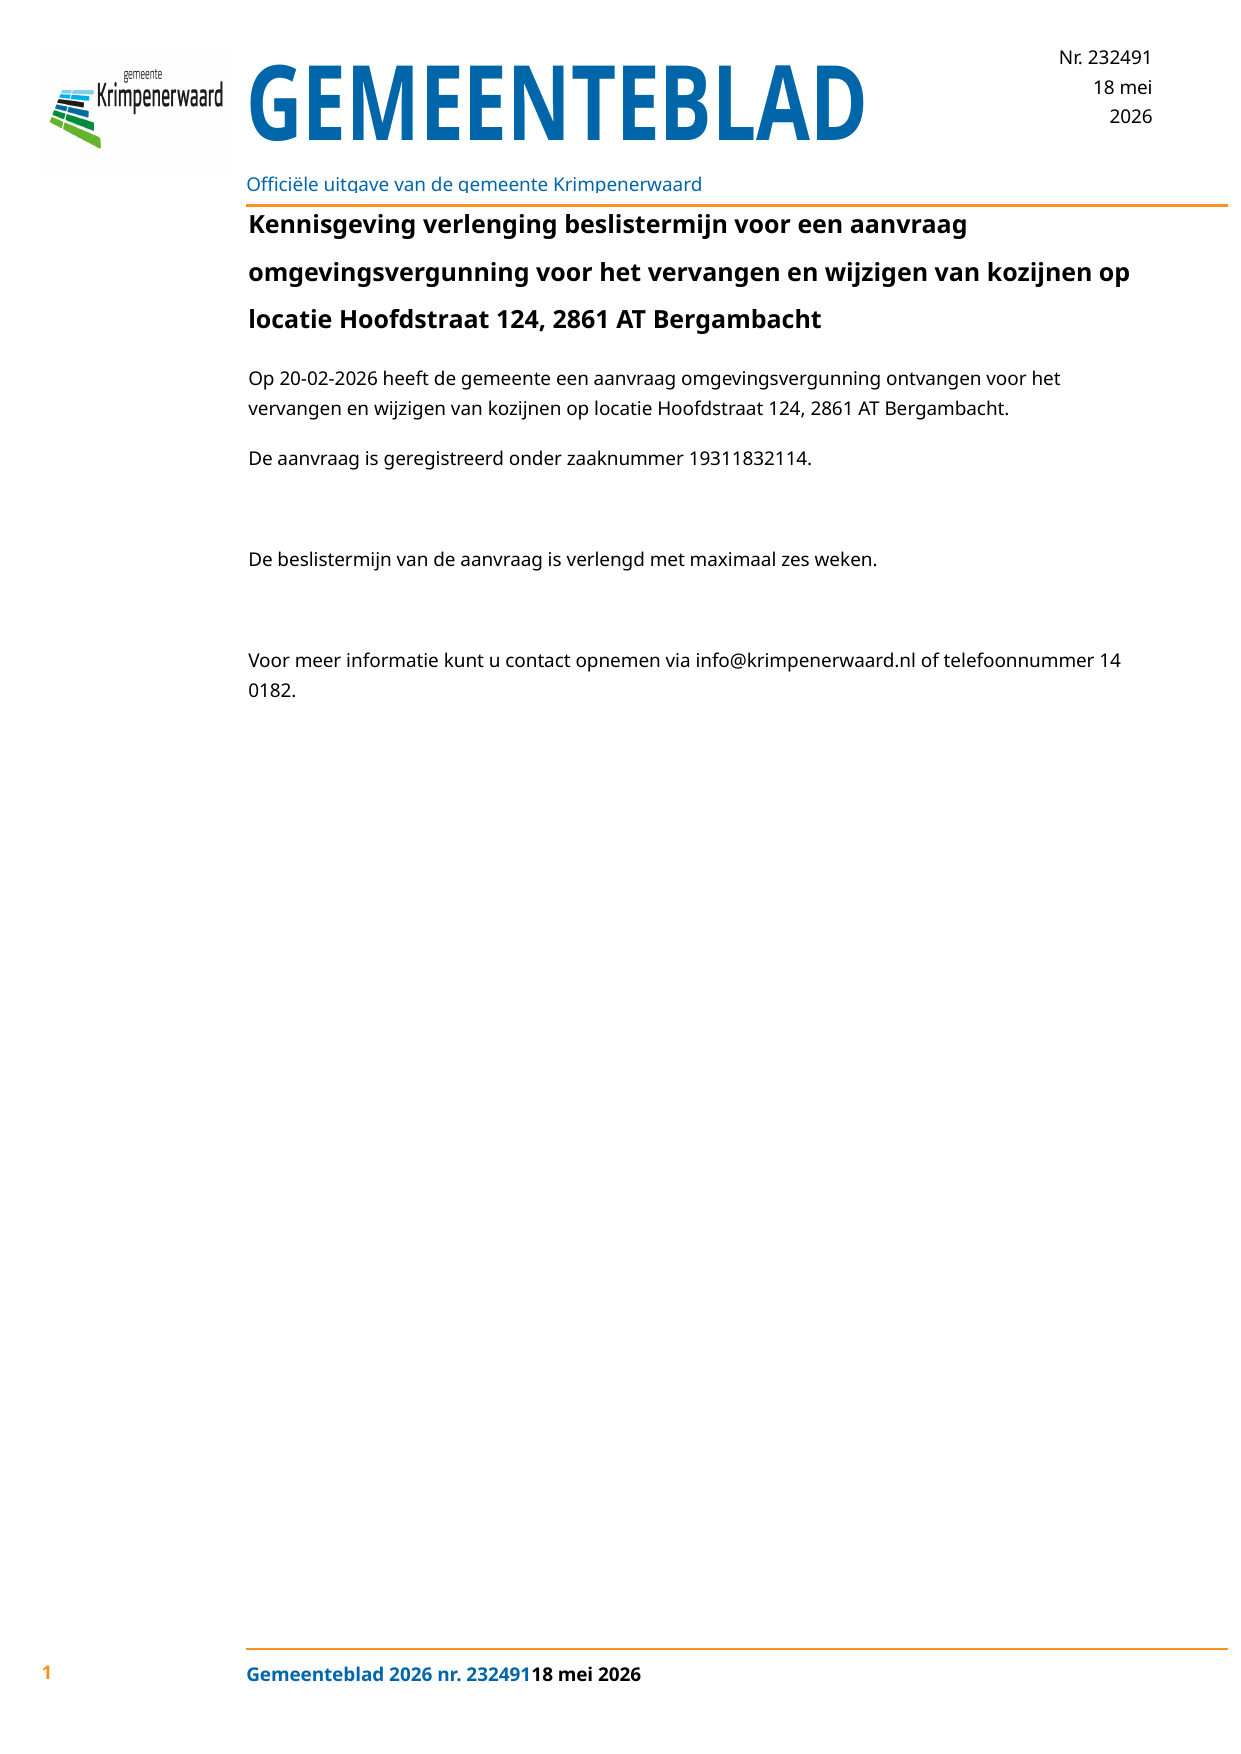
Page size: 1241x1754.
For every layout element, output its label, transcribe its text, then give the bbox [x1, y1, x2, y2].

text Kennisgeving verlenging beslistermijn voor een aanvraag omgevingsvergunning voor het vervangen en wijzigen van kozijnen op locatie Hoofdstraat 124, 2861 AT Bergambacht [248, 207, 1152, 336]
picture [41, 47, 231, 172]
text De beslistermijn van de aanvraag is verlengd met maximaal zes weken. [248, 546, 1152, 572]
text De aanvraag is geregistreerd onder zaaknummer 19311832114. [248, 446, 1152, 471]
text Voor meer informatie kunt u contact opnemen via info@krimpenerwaard.nl of telefoonnummer 14 0182. [248, 647, 1152, 702]
text Op 20-02-2026 heeft de gemeente een aanvraag omgevingsvergunning ontvangen voor het vervangen en wijzigen van kozijnen op locatie Hoofdstraat 124, 2861 AT Bergambacht. [248, 366, 1152, 421]
